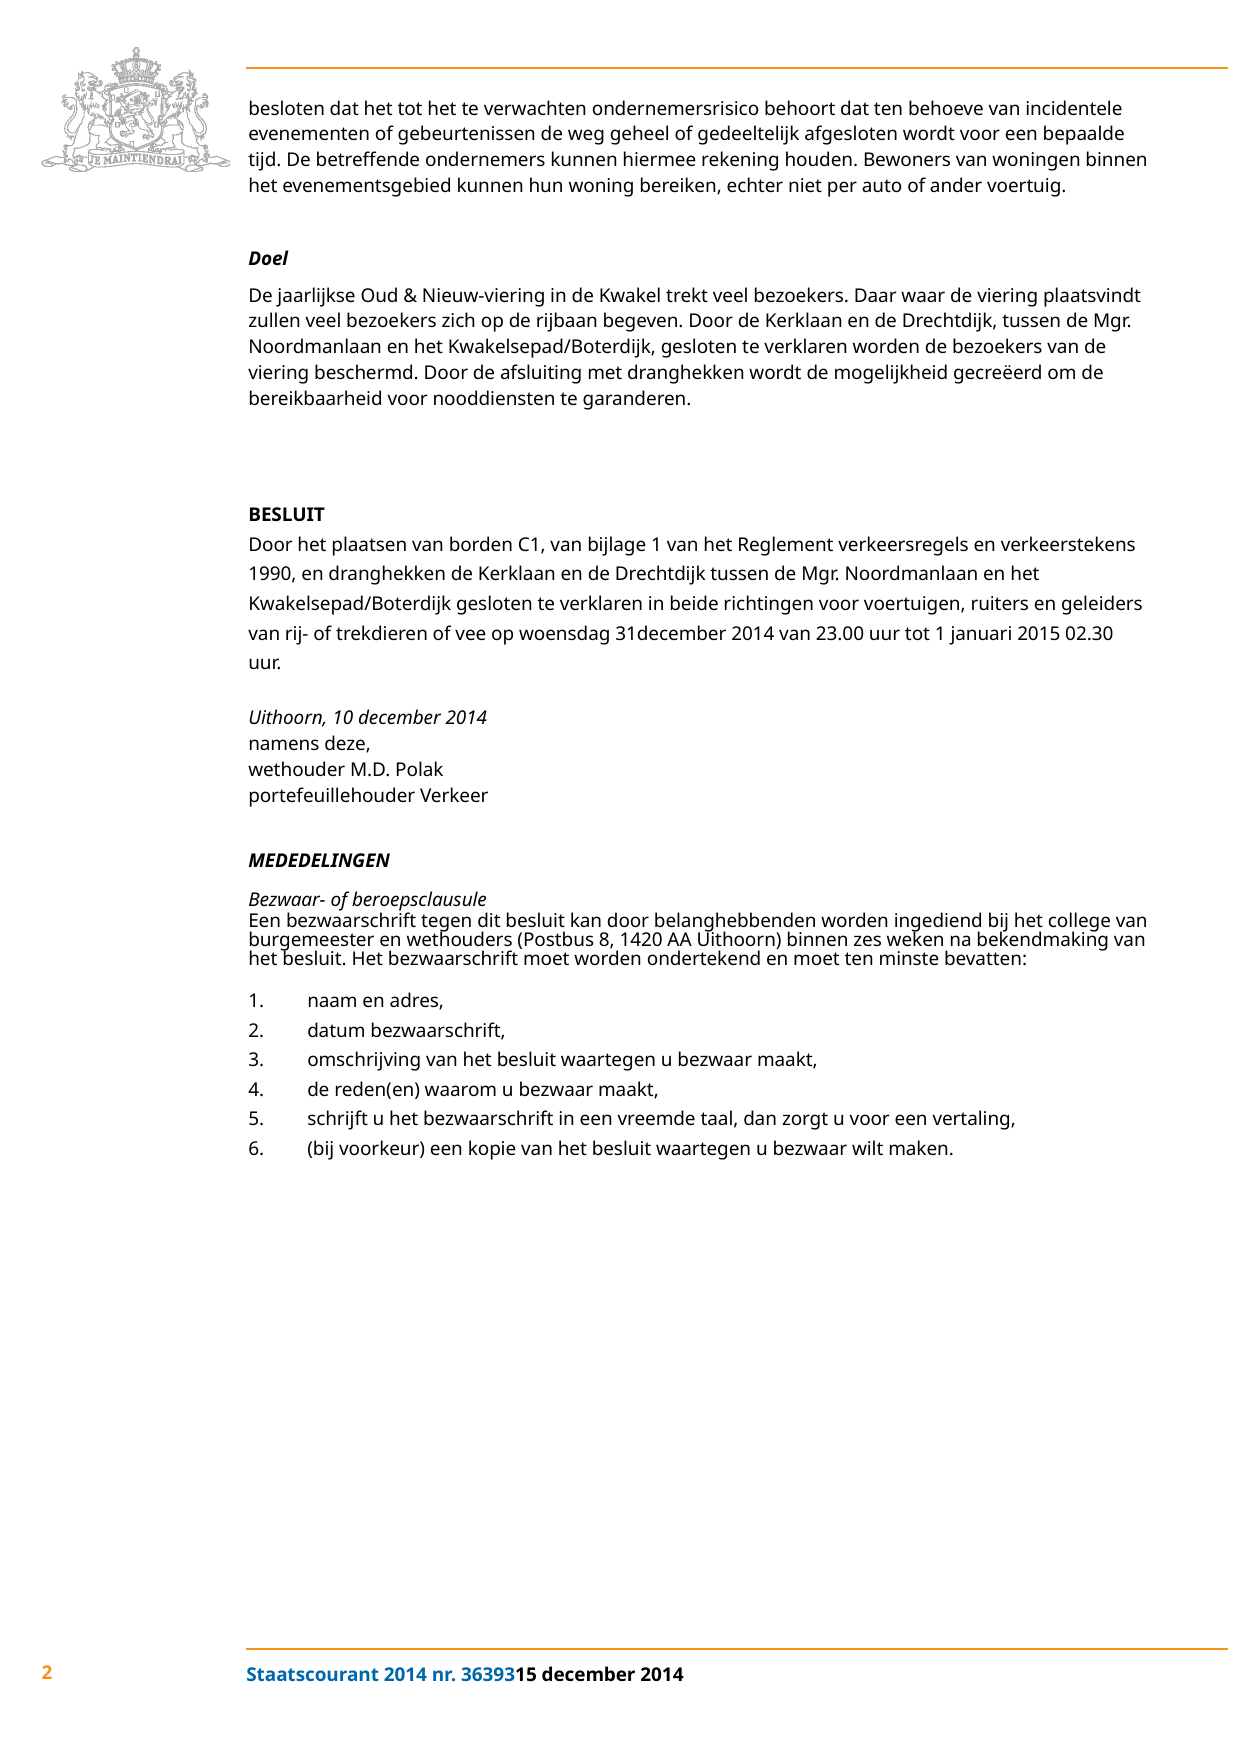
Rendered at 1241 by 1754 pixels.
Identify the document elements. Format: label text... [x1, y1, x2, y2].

text MEDEDELINGEN [248, 847, 1152, 872]
list naam en adres, [248, 987, 1152, 1013]
list omschrijving van het besluit waartegen u bezwaar maakt, [248, 1046, 1152, 1072]
picture [41, 47, 231, 172]
list datum bezwaarschrift, [248, 1017, 1152, 1043]
text De jaarlijkse Oud & Nieuw-viering in de Kwakel trekt veel bezoekers. Daar waar de viering plaatsvindt zullen veel bezoekers zich op de rijbaan begeven. Door de Kerklaan en de Drechtdijk, tussen de Mgr. Noordmanlaan en het Kwakelsepad/Boterdijk, gesloten te verklaren worden de bezoekers van de viering beschermd. Door de afsluiting met dranghekken wordt de mogelijkheid gecreëerd om de bereikbaarheid voor nooddiensten te garanderen. [248, 282, 1152, 411]
text Een bezwaarschrift tegen dit besluit kan door belanghebbenden worden ingediend bij het college van burgemeester en wethouders (Postbus 8, 1420 AA Uithoorn) binnen zes weken na bekendmaking van het besluit. Het bezwaarschrift moet worden ondertekend en moet ten minste bevatten: [248, 912, 1152, 969]
text Doel [248, 245, 1152, 271]
list schrijft u het bezwaarschrift in een vreemde taal, dan zorgt u voor een vertaling, [248, 1106, 1152, 1131]
text namens deze, [248, 730, 1152, 756]
text besloten dat het tot het te verwachten ondernemersrisico behoort dat ten behoeve van incidentele evenementen of gebeurtenissen de weg geheel of gedeeltelijk afgesloten wordt voor een bepaalde tijd. De betreffende ondernemers kunnen hiermee rekening houden. Bewoners van woningen binnen het evenementsgebied kunnen hun woning bereiken, echter niet per auto of ander voertuig. [248, 95, 1152, 198]
list de reden(en) waarom u bezwaar maakt, [248, 1076, 1152, 1102]
text Bezwaar- of beroepsclausule [248, 886, 1152, 912]
text portefeuillehouder Verkeer [248, 782, 1152, 807]
text wethouder M.D. Polak [248, 756, 1152, 782]
list (bij voorkeur) een kopie van het besluit waartegen u bezwaar wilt maken. [248, 1135, 1152, 1161]
text Uithoorn, 10 december 2014 [248, 704, 1152, 730]
text Door het plaatsen van borden C1, van bijlage 1 van het Reglement verkeersregels en verkeerstekens 1990, en dranghekken de Kerklaan en de Drechtdijk tussen de Mgr. Noordmanlaan en het Kwakelsepad/Boterdijk gesloten te verklaren in beide richtingen voor voertuigen, ruiters en geleiders van rij- of trekdieren of vee op woensdag 31december 2014 van 23.00 uur tot 1 januari 2015 02.30 uur. [248, 531, 1152, 675]
text BESLUIT [248, 501, 1152, 527]
